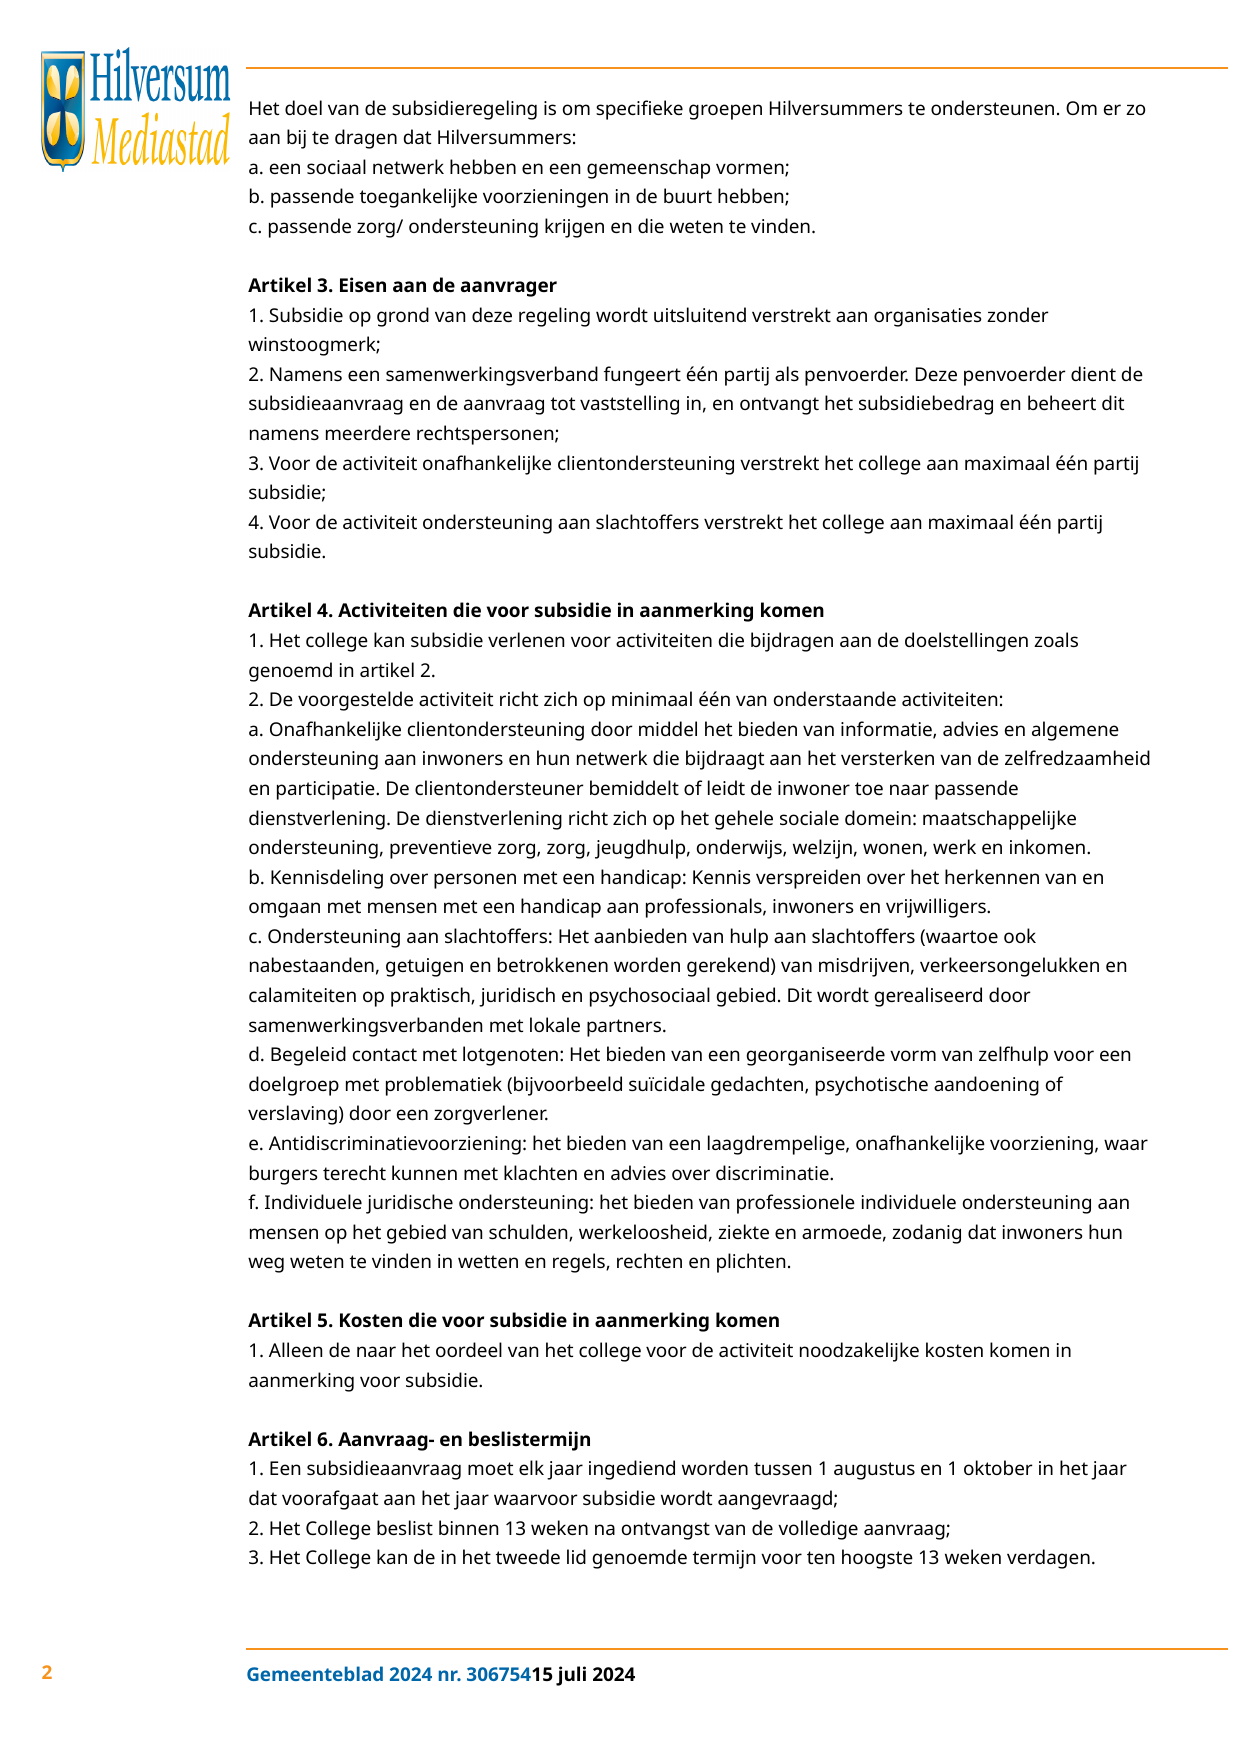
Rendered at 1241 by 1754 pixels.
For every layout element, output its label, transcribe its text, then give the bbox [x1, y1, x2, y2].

text 1. Het college kan subsidie verlenen voor activiteiten die bijdragen aan de doelstellingen zoals genoemd in artikel 2. [248, 627, 1152, 683]
text c. passende zorg/ ondersteuning krijgen en die weten te vinden. [248, 213, 1152, 239]
text 1. Een subsidieaanvraag moet elk jaar ingediend worden tussen 1 augustus en 1 oktober in het jaar dat voorafgaat aan het jaar waarvoor subsidie wordt aangevraagd; [248, 1456, 1152, 1511]
text d. Begeleid contact met lotgenoten: Het bieden van een georganiseerde vorm van zelfhulp voor een doelgroep met problematiek (bijvoorbeeld suïcidale gedachten, psychotische aandoening of verslaving) door een zorgverlener. [248, 1041, 1152, 1126]
text Artikel 4. Activiteiten die voor subsidie in aanmerking komen [248, 598, 1152, 623]
text a. een sociaal netwerk hebben en een gemeenschap vormen; [248, 154, 1152, 180]
text 2. Het College beslist binnen 13 weken na ontvangst van de volledige aanvraag; [248, 1515, 1152, 1541]
text 1. Alleen de naar het oordeel van het college voor de activiteit noodzakelijke kosten komen in aanmerking voor subsidie. [248, 1337, 1152, 1393]
text 1. Subsidie op grond van deze regeling wordt uitsluitend verstrekt aan organisaties zonder winstoogmerk; [248, 302, 1152, 357]
text 3. Het College kan de in het tweede lid genoemde termijn voor ten hoogste 13 weken verdagen. [248, 1544, 1152, 1570]
text Artikel 5. Kosten die voor subsidie in aanmerking komen [248, 1308, 1152, 1333]
picture [41, 47, 231, 172]
text a. Onafhankelijke clientondersteuning door middel het bieden van informatie, advies en algemene ondersteuning aan inwoners en hun netwerk die bijdraagt aan het versterken van de zelfredzaamheid en participatie. De clientondersteuner bemiddelt of leidt de inwoner toe naar passende dienstverlening. De dienstverlening richt zich op het gehele sociale domein: maatschappelijke ondersteuning, preventieve zorg, zorg, jeugdhulp, onderwijs, welzijn, wonen, werk en inkomen. [248, 716, 1152, 860]
text c. Ondersteuning aan slachtoffers: Het aanbieden van hulp aan slachtoffers (waartoe ook nabestaanden, getuigen en betrokkenen worden gerekend) van misdrijven, verkeersongelukken en calamiteiten op praktisch, juridisch en psychosociaal gebied. Dit wordt gerealiseerd door samenwerkingsverbanden met lokale partners. [248, 923, 1152, 1038]
text e. Antidiscriminatievoorziening: het bieden van een laagdrempelige, onafhankelijke voorziening, waar burgers terecht kunnen met klachten en advies over discriminatie. [248, 1130, 1152, 1186]
text b. Kennisdeling over personen met een handicap: Kennis verspreiden over het herkennen van en omgaan met mensen met een handicap aan professionals, inwoners en vrijwilligers. [248, 864, 1152, 919]
text 4. Voor de activiteit ondersteuning aan slachtoffers verstrekt het college aan maximaal één partij subsidie. [248, 509, 1152, 564]
text b. passende toegankelijke voorzieningen in de buurt hebben; [248, 183, 1152, 209]
text 2. De voorgestelde activiteit richt zich op minimaal één van onderstaande activiteiten: [248, 686, 1152, 712]
text 2. Namens een samenwerkingsverband fungeert één partij als penvoerder. Deze penvoerder dient de subsidieaanvraag en de aanvraag tot vaststelling in, en ontvangt het subsidiebedrag en beheert dit namens meerdere rechtspersonen; [248, 361, 1152, 446]
text f. Individuele juridische ondersteuning: het bieden van professionele individuele ondersteuning aan mensen op het gebied van schulden, werkeloosheid, ziekte en armoede, zodanig dat inwoners hun weg weten te vinden in wetten en regels, rechten en plichten. [248, 1189, 1152, 1274]
text Artikel 3. Eisen aan de aanvrager [248, 272, 1152, 298]
text 3. Voor de activiteit onafhankelijke clientondersteuning verstrekt het college aan maximaal één partij subsidie; [248, 450, 1152, 505]
text Artikel 6. Aanvraag- en beslistermijn [248, 1426, 1152, 1452]
text Het doel van de subsidieregeling is om specifieke groepen Hilversummers te ondersteunen. Om er zo aan bij te dragen dat Hilversummers: [248, 95, 1152, 150]
